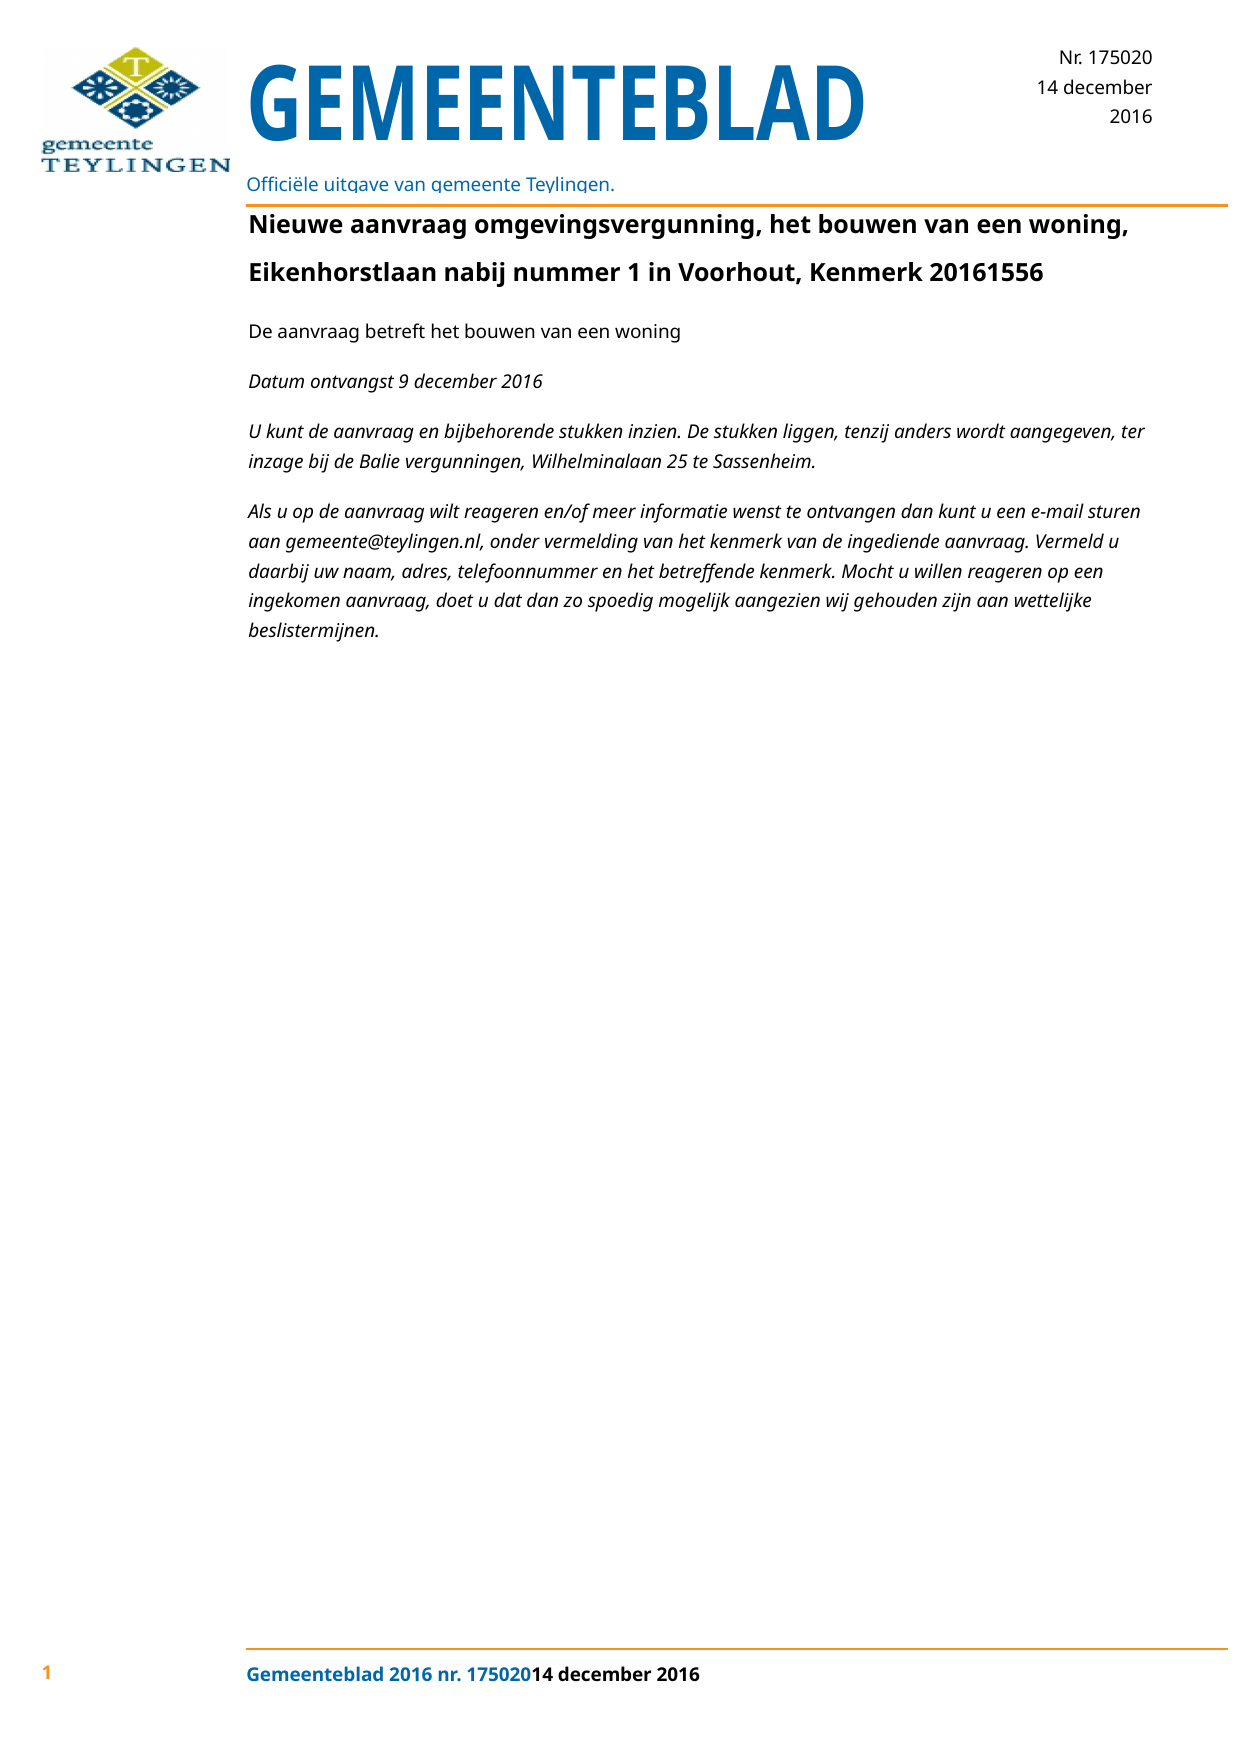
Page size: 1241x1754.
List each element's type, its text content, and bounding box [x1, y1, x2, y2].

text Nieuwe aanvraag omgevingsvergunning, het bouwen van een woning, Eikenhorstlaan nabij nummer 1 in Voorhout, Kenmerk 20161556 [248, 207, 1152, 288]
text Datum ontvangst 9 december 2016 [248, 368, 1152, 394]
picture [41, 47, 231, 172]
text De aanvraag betreft het bouwen van een woning [248, 318, 1152, 344]
text U kunt de aanvraag en bijbehorende stukken inzien. De stukken liggen, tenzij anders wordt aangegeven, ter inzage bij de Balie vergunningen, Wilhelminalaan 25 te Sassenheim. [248, 419, 1152, 474]
text Als u op de aanvraag wilt reageren en/of meer informatie wenst te ontvangen dan kunt u een e-mail sturen aan gemeente@teylingen.nl, onder vermelding van het kenmerk van de ingediende aanvraag. Vermeld u daarbij uw naam, adres, telefoonnummer en het betreffende kenmerk. Mocht u willen reageren op een ingekomen aanvraag, doet u dat dan zo spoedig mogelijk aangezien wij gehouden zijn aan wettelijke beslistermijnen. [248, 499, 1152, 643]
